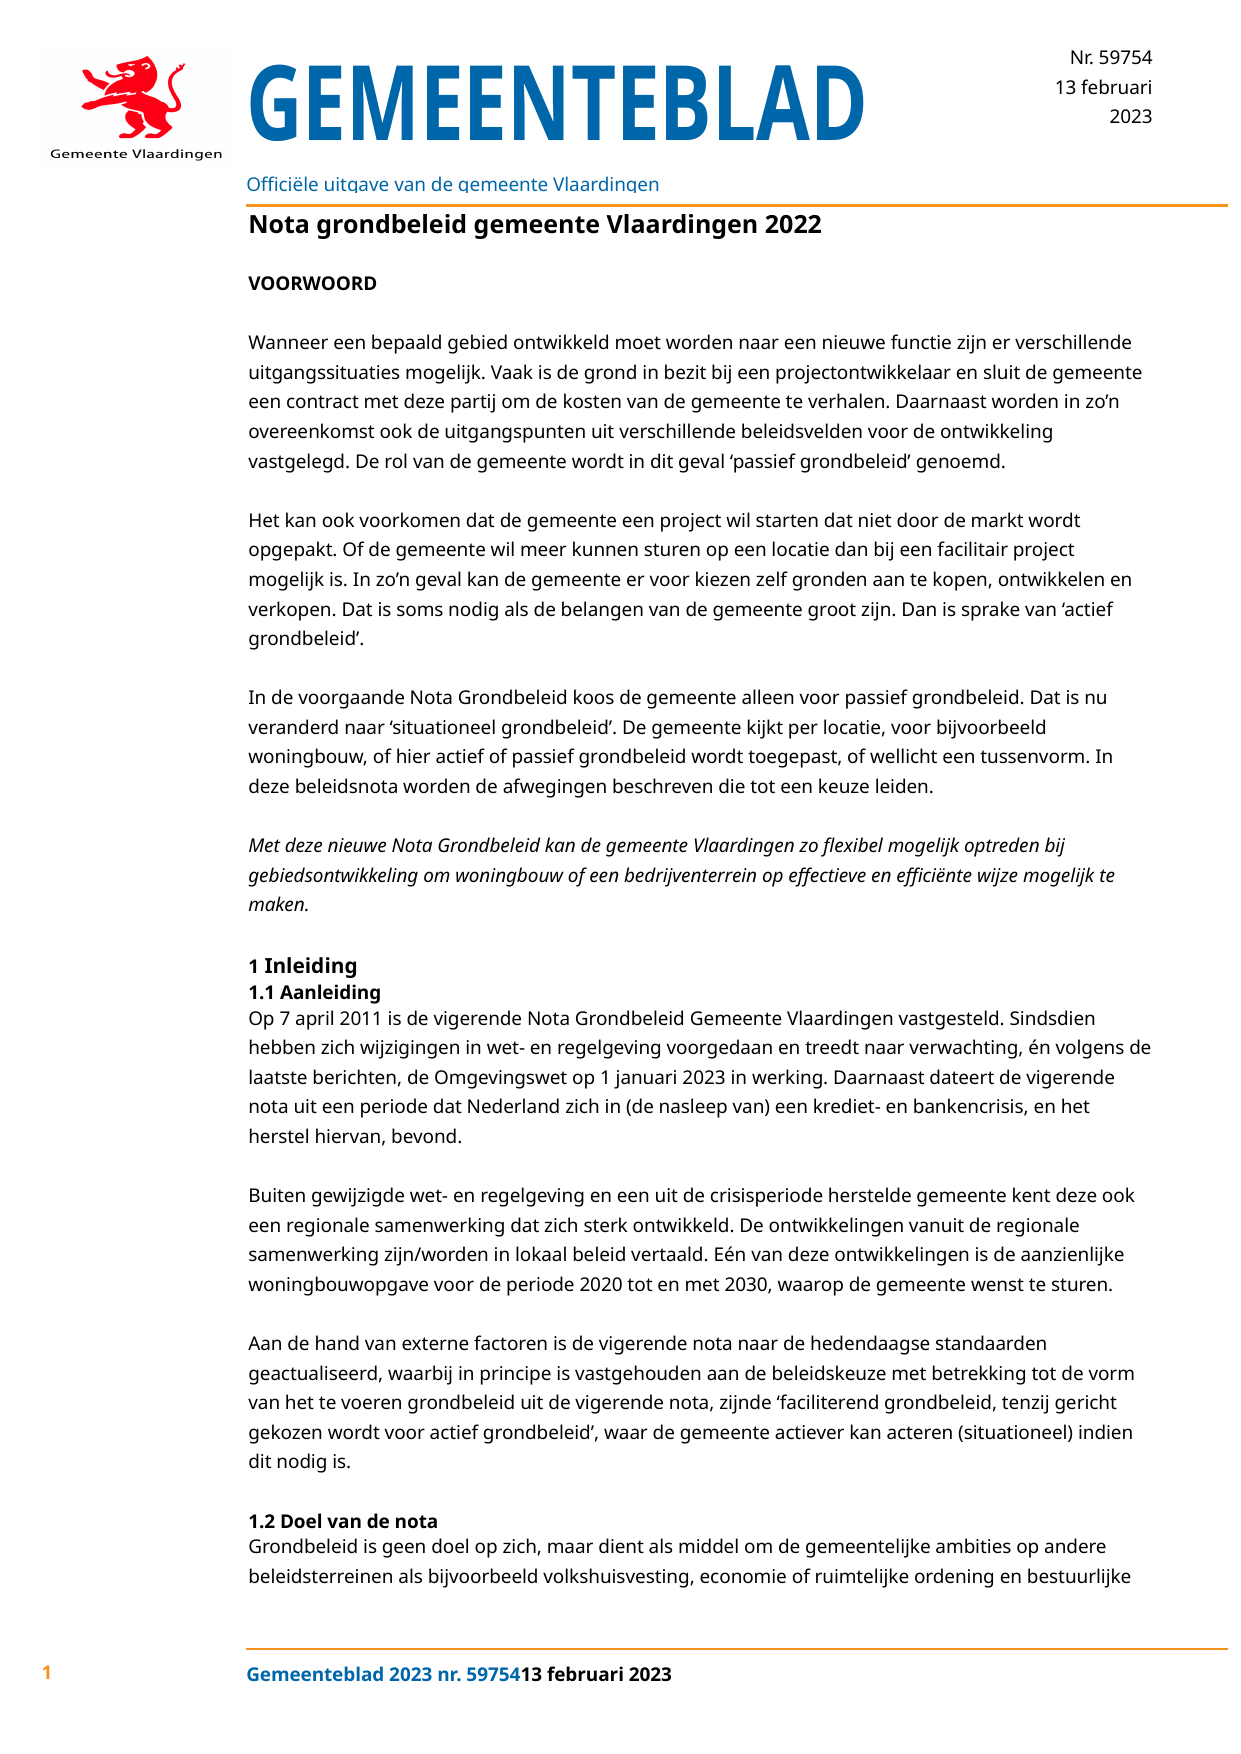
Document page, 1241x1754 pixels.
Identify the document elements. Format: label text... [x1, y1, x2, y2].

text 1 Inleiding [248, 951, 1152, 979]
text Op 7 april 2011 is de vigerende Nota Grondbeleid Gemeente Vlaardingen vastgesteld. Sindsdien hebben zich wijzigingen in wet- en regelgeving voorgedaan en treedt naar verwachting, én volgens de laatste berichten, de Omgevingswet op 1 januari 2023 in werking. Daarnaast dateert de vigerende nota uit een periode dat Nederland zich in (de nasleep van) een krediet- en bankencrisis, en het herstel hiervan, bevond. [248, 1005, 1152, 1149]
text 1.1 Aanleiding [248, 979, 1152, 1005]
text Grondbeleid is geen doel op zich, maar dient als middel om de gemeentelijke ambities op andere beleidsterreinen als bijvoorbeeld volkshuisvesting, economie of ruimtelijke ordening en bestuurlijke [248, 1533, 1152, 1589]
text VOORWOORD [248, 270, 1152, 296]
text Wanneer een bepaald gebied ontwikkeld moet worden naar een nieuwe functie zijn er verschillende uitgangssituaties mogelijk. Vaak is de grond in bezit bij een projectontwikkelaar en sluit de gemeente een contract met deze partij om de kosten van de gemeente te verhalen. Daarnaast worden in zo’n overeenkomst ook de uitgangspunten uit verschillende beleidsvelden voor de ontwikkeling vastgelegd. De rol van de gemeente wordt in dit geval ‘passief grondbeleid’ genoemd. [248, 329, 1152, 473]
text Nota grondbeleid gemeente Vlaardingen 2022 [248, 207, 1152, 241]
text In de voorgaande Nota Grondbeleid koos de gemeente alleen voor passief grondbeleid. Dat is nu veranderd naar ‘situationeel grondbeleid’. De gemeente kijkt per locatie, voor bijvoorbeeld woningbouw, of hier actief of passief grondbeleid wordt toegepast, of wellicht een tussenvorm. In deze beleidsnota worden de afwegingen beschreven die tot een keuze leiden. [248, 684, 1152, 799]
text Met deze nieuwe Nota Grondbeleid kan de gemeente Vlaardingen zo flexibel mogelijk optreden bij gebiedsontwikkeling om woningbouw of een bedrijventerrein op effectieve en efficiënte wijze mogelijk te maken. [248, 832, 1152, 917]
text Buiten gewijzigde wet- en regelgeving en een uit de crisisperiode herstelde gemeente kent deze ook een regionale samenwerking dat zich sterk ontwikkeld. De ontwikkelingen vanuit de regionale samenwerking zijn/worden in lokaal beleid vertaald. Eén van deze ontwikkelingen is de aanzienlijke woningbouwopgave voor de periode 2020 tot en met 2030, waarop de gemeente wenst te sturen. [248, 1182, 1152, 1297]
text Het kan ook voorkomen dat de gemeente een project wil starten dat niet door de markt wordt opgepakt. Of de gemeente wil meer kunnen sturen op een locatie dan bij een facilitair project mogelijk is. In zo’n geval kan de gemeente er voor kiezen zelf gronden aan te kopen, ontwikkelen en verkopen. Dat is soms nodig als de belangen van de gemeente groot zijn. Dan is sprake van ‘actief grondbeleid’. [248, 507, 1152, 651]
text Aan de hand van externe factoren is de vigerende nota naar de hedendaagse standaarden geactualiseerd, waarbij in principe is vastgehouden aan de beleidskeuze met betrekking tot de vorm van het te voeren grondbeleid uit de vigerende nota, zijnde ‘faciliterend grondbeleid, tenzij gericht gekozen wordt voor actief grondbeleid’, waar de gemeente actiever kan acteren (situationeel) indien dit nodig is. [248, 1330, 1152, 1474]
picture [41, 47, 231, 172]
text 1.2 Doel van de nota [248, 1508, 1152, 1533]
